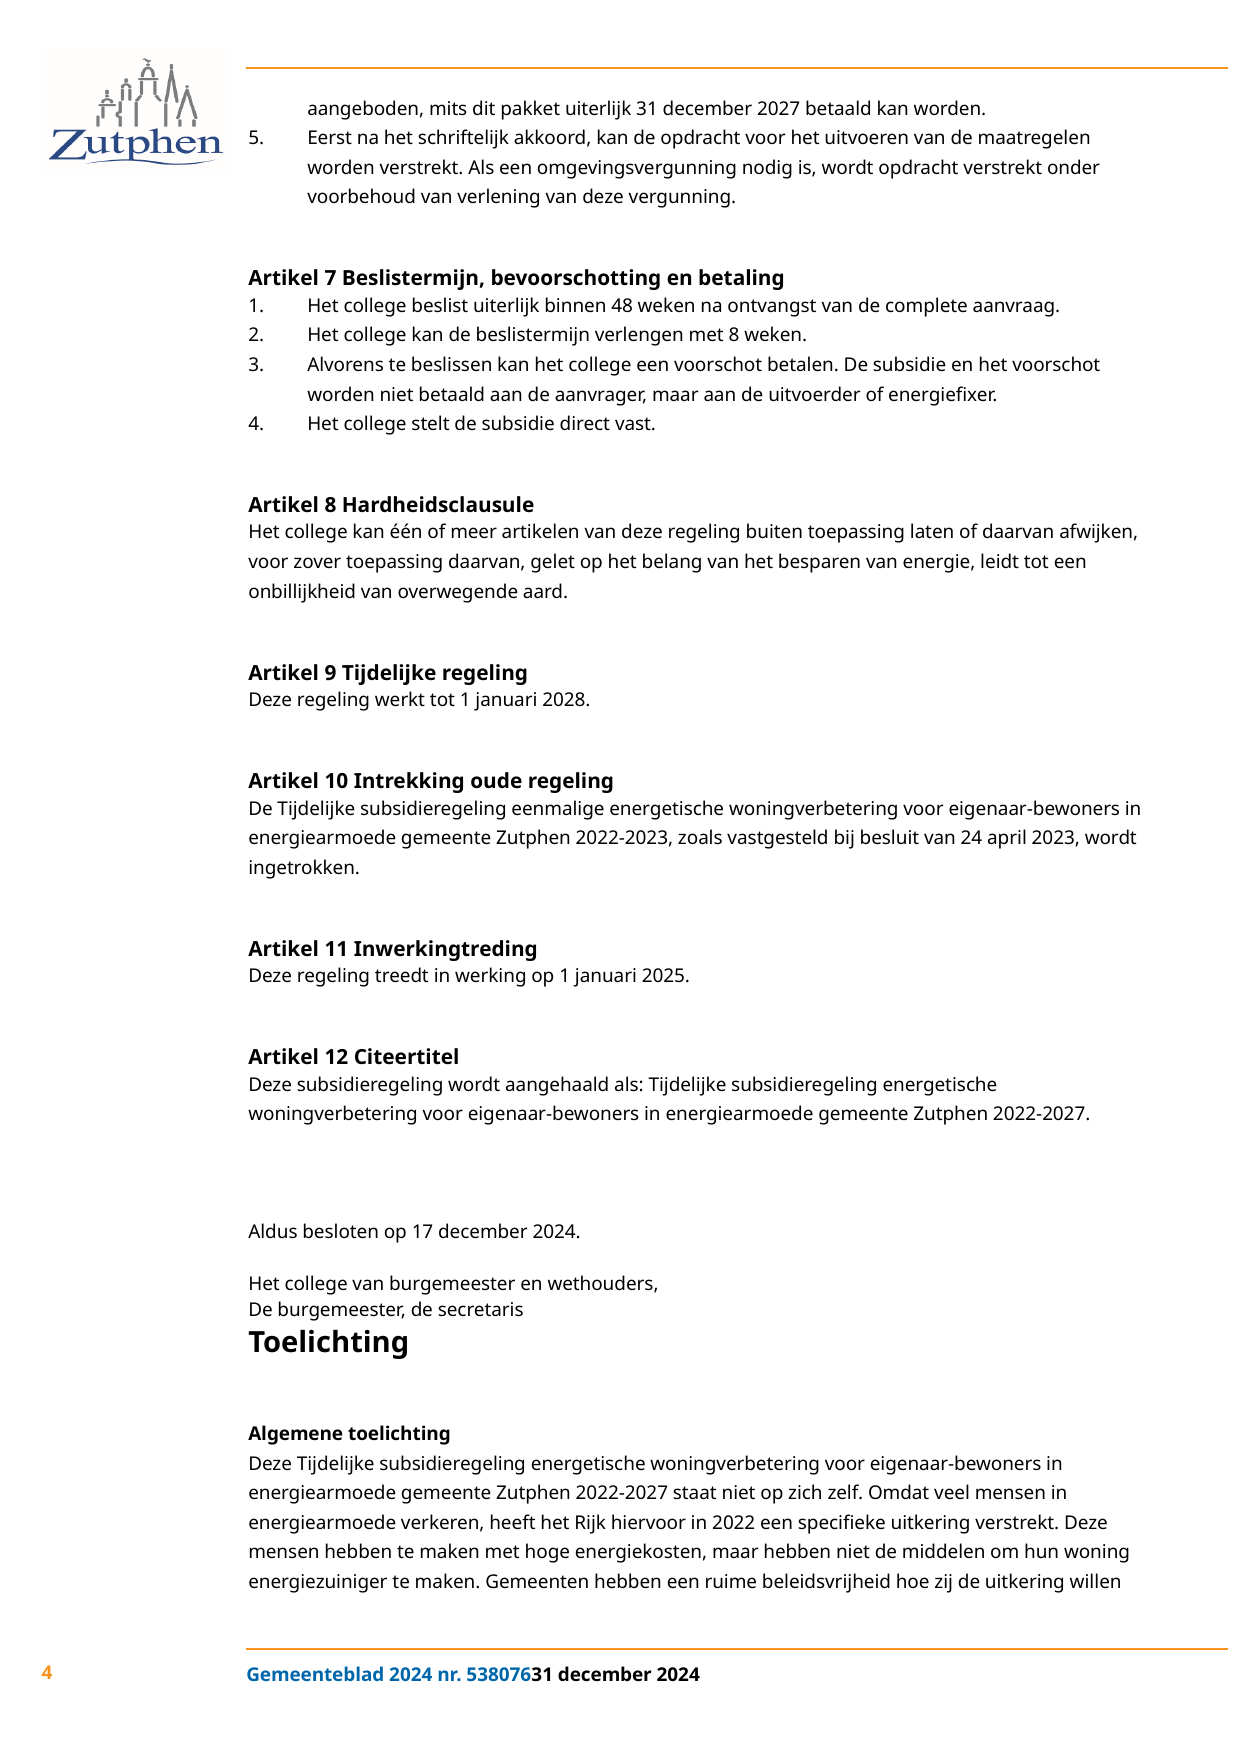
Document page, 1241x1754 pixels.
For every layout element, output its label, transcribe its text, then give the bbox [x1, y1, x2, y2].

text Deze regeling treedt in werking op 1 januari 2025. [248, 962, 1152, 988]
text Artikel 11 Inwerkingtreding [248, 934, 1152, 962]
text Toelichting [248, 1322, 1152, 1361]
text Deze Tijdelijke subsidieregeling energetische woningverbetering voor eigenaar-bewoners in energiearmoede gemeente Zutphen 2022-2027 staat niet op zich zelf. Omdat veel mensen in energiearmoede verkeren, heeft het Rijk hiervoor in 2022 een specifieke uitkering verstrekt. Deze mensen hebben te maken met hoge energiekosten, maar hebben niet de middelen om hun woning energiezuiniger te maken. Gemeenten hebben een ruime beleidsvrijheid hoe zij de uitkering willen [248, 1450, 1152, 1594]
list Het college kan de beslistermijn verlengen met 8 weken. [248, 322, 1152, 347]
list aangeboden, mits dit pakket uiterlijk 31 december 2027 betaald kan worden. [248, 95, 1152, 121]
text Aldus besloten op 17 december 2024. [248, 1219, 1152, 1244]
text Deze subsidieregeling wordt aangehaald als: Tijdelijke subsidieregeling energetische woningverbetering voor eigenaar-bewoners in energiearmoede gemeente Zutphen 2022-2027. [248, 1071, 1152, 1126]
text Artikel 8 Hardheidsclausule [248, 490, 1152, 519]
list Eerst na het schriftelijk akkoord, kan de opdracht voor het uitvoeren van de maatregelen worden verstrekt. Als een omgevingsvergunning nodig is, wordt opdracht verstrekt onder voorbehoud van verlening van deze vergunning. [248, 124, 1152, 209]
text Artikel 9 Tijdelijke regeling [248, 658, 1152, 686]
text Artikel 12 Citeertitel [248, 1042, 1152, 1071]
text De Tijdelijke subsidieregeling eenmalige energetische woningverbetering voor eigenaar-bewoners in energiearmoede gemeente Zutphen 2022-2023, zoals vastgesteld bij besluit van 24 april 2023, wordt ingetrokken. [248, 795, 1152, 880]
text Artikel 7 Beslistermijn, bevoorschotting en betaling [248, 263, 1152, 292]
list Het college beslist uiterlijk binnen 48 weken na ontvangst van de complete aanvraag. [248, 292, 1152, 318]
text Het college van burgemeester en wethouders, [248, 1270, 1152, 1296]
list Het college stelt de subsidie direct vast. [248, 410, 1152, 436]
text De burgemeester, de secretaris [248, 1296, 1152, 1322]
text Artikel 10 Intrekking oude regeling [248, 766, 1152, 795]
text Deze regeling werkt tot 1 januari 2028. [248, 686, 1152, 712]
picture [41, 47, 231, 172]
text Het college kan één of meer artikelen van deze regeling buiten toepassing laten of daarvan afwijken, voor zover toepassing daarvan, gelet op het belang van het besparen van energie, leidt tot een onbillijkheid van overwegende aard. [248, 519, 1152, 604]
list Alvorens te beslissen kan het college een voorschot betalen. De subsidie en het voorschot worden niet betaald aan de aanvrager, maar aan de uitvoerder of energiefixer. [248, 351, 1152, 406]
text Algemene toelichting [248, 1420, 1152, 1446]
